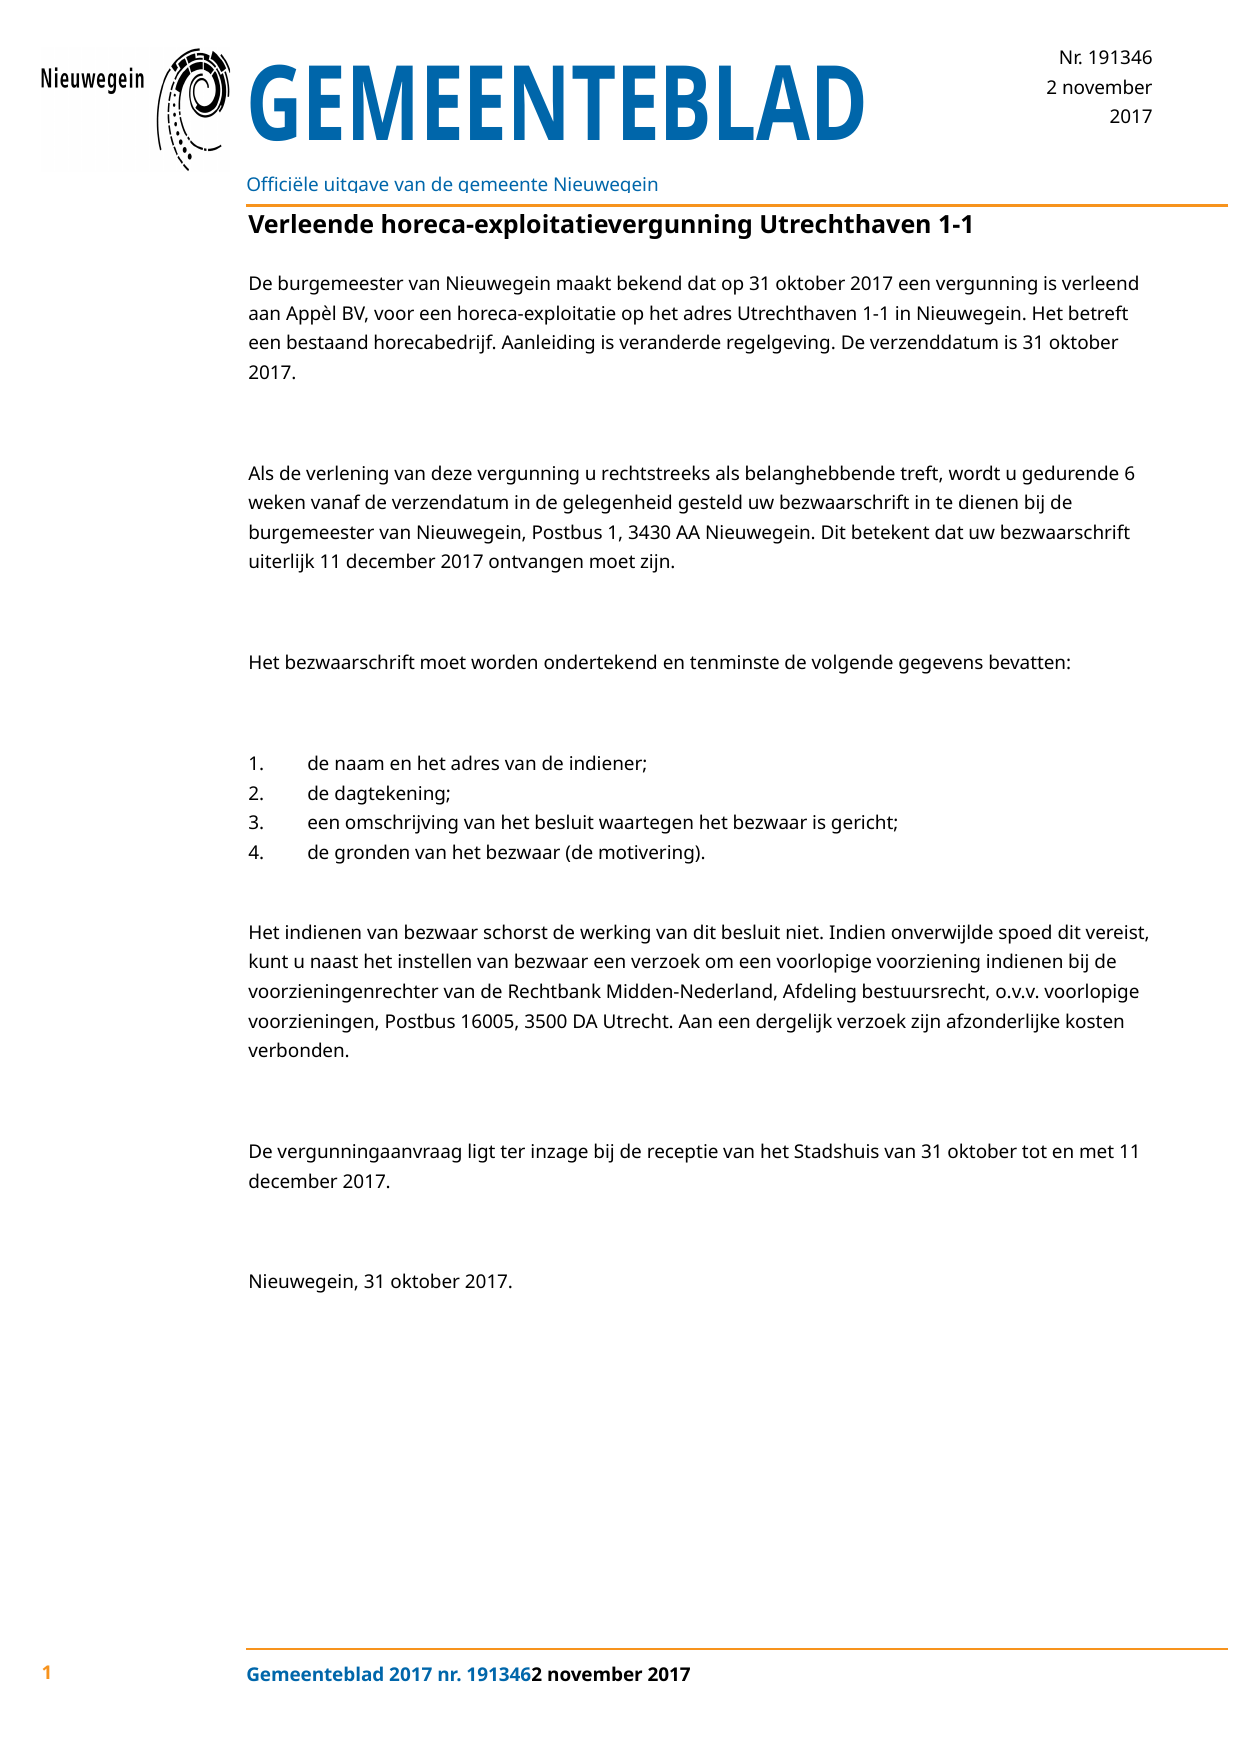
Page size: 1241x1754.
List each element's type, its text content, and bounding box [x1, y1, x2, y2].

list de dagtekening; [248, 780, 1152, 806]
text Het bezwaarschrift moet worden ondertekend en tenminste de volgende gegevens bevatten: [248, 649, 1152, 675]
text De burgemeester van Nieuwegein maakt bekend dat op 31 oktober 2017 een vergunning is verleend aan Appèl BV, voor een horeca-exploitatie op het adres Utrechthaven 1-1 in Nieuwegein. Het betreft een bestaand horecabedrijf. Aanleiding is veranderde regelgeving. De verzenddatum is 31 oktober 2017. [248, 270, 1152, 385]
list de gronden van het bezwaar (de motivering). [248, 839, 1152, 865]
list een omschrijving van het besluit waartegen het bezwaar is gericht; [248, 809, 1152, 835]
text Het indienen van bezwaar schorst de werking van dit besluit niet. Indien onverwijlde spoed dit vereist, kunt u naast het instellen van bezwaar een verzoek om een voorlopige voorziening indienen bij de voorzieningenrechter van de Rechtbank Midden-Nederland, Afdeling bestuursrecht, o.v.v. voorlopige voorzieningen, Postbus 16005, 3500 DA Utrecht. Aan een dergelijk verzoek zijn afzonderlijke kosten verbonden. [248, 919, 1152, 1063]
picture [41, 47, 231, 172]
text Als de verlening van deze vergunning u rechtstreeks als belanghebbende treft, wordt u gedurende 6 weken vanaf de verzendatum in de gelegenheid gesteld uw bezwaarschrift in te dienen bij de burgemeester van Nieuwegein, Postbus 1, 3430 AA Nieuwegein. Dit betekent dat uw bezwaarschrift uiterlijk 11 december 2017 ontvangen moet zijn. [248, 460, 1152, 574]
list de naam en het adres van de indiener; [248, 750, 1152, 776]
text Nieuwegein, 31 oktober 2017. [248, 1269, 1152, 1294]
text Verleende horeca-exploitatievergunning Utrechthaven 1-1 [248, 207, 1152, 241]
text De vergunningaanvraag ligt ter inzage bij de receptie van het Stadshuis van 31 oktober tot en met 11 december 2017. [248, 1138, 1152, 1193]
